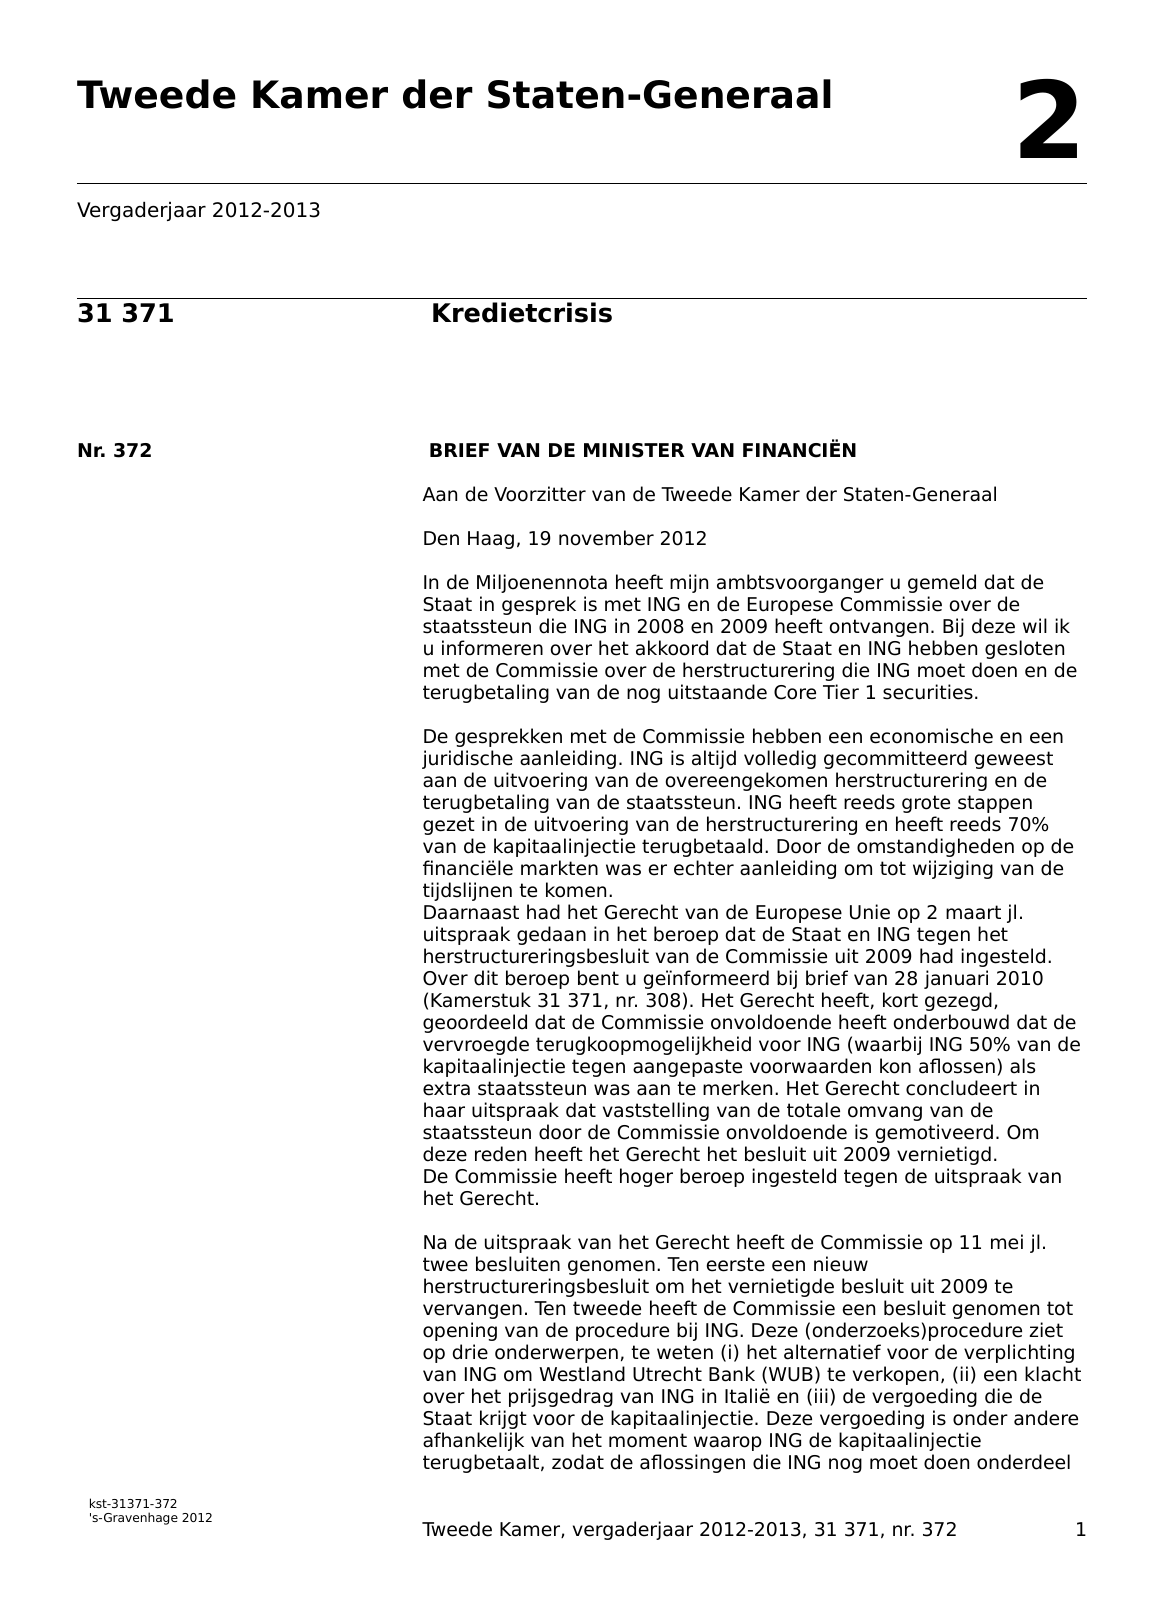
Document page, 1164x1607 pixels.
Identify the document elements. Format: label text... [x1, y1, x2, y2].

table_cell Vergaderjaar 2012-2013 [77, 184, 1087, 298]
subtitle 31 371 Kredietcrisis [77, 299, 1087, 329]
text In de Miljoenennota heeft mijn ambtsvoorganger u gemeld dat de Staat in gesprek is met ING en de Europese Commissie over de staatssteun die ING in 2008 en 2009 heeft ontvangen. Bij deze wil ik u informeren over het akkoord dat de Staat en ING hebben gesloten met de Commissie over de herstructurering die ING moet doen en de terugbetaling van de nog uitstaande Core Tier 1 securities. [422, 572, 1087, 704]
text Den Haag, 19 november 2012 [422, 528, 1087, 550]
table_header Tweede Kamer der Staten-Generaal [77, 59, 886, 183]
text De gesprekken met de Commissie hebben een economische en een juridische aanleiding. ING is altijd volledig gecommitteerd geweest aan de uitvoering van de overeengekomen herstructurering en de terugbetaling van de staatssteun. ING heeft reeds grote stappen gezet in de uitvoering van de herstructurering en heeft reeds 70% van de kapitaalinjectie terugbetaald. Door de omstandigheden op de financiële markten was er echter aanleiding om tot wijziging van de tijdslijnen te komen. [422, 726, 1087, 902]
text kst-31371-372 [88, 1497, 323, 1511]
text De Commissie heeft hoger beroep ingesteld tegen de uitspraak van het Gerecht. [422, 1166, 1087, 1210]
table_header 2 [886, 59, 1087, 183]
text Na de uitspraak van het Gerecht heeft de Commissie op 11 mei jl. twee besluiten genomen. Ten eerste een nieuw herstructureringsbesluit om het vernietigde besluit uit 2009 te vervangen. Ten tweede heeft de Commissie een besluit genomen tot opening van de procedure bij ING. Deze (onderzoeks)procedure ziet op drie onderwerpen, te weten (i) het alternatief voor de verplichting van ING om Westland Utrecht Bank (WUB) te verkopen, (ii) een klacht over het prijsgedrag van ING in Italië en (iii) de vergoeding die de Staat krijgt voor de kapitaalinjectie. Deze vergoeding is onder andere afhankelijk van het moment waarop ING de kapitaalinjectie terugbetaalt, zodat de aflossingen die ING nog moet doen onderdeel [422, 1232, 1087, 1474]
text 's-Gravenhage 2012 [88, 1511, 323, 1525]
text Aan de Voorzitter van de Tweede Kamer der Staten-Generaal [422, 484, 1087, 506]
subtitle Nr. 372 BRIEF VAN DE MINISTER VAN FINANCIËN [77, 440, 1087, 462]
text Daarnaast had het Gerecht van de Europese Unie op 2 maart jl. uitspraak gedaan in het beroep dat de Staat en ING tegen het herstructureringsbesluit van de Commissie uit 2009 had ingesteld. Over dit beroep bent u geïnformeerd bij brief van 28 januari 2010 (Kamerstuk 31 371, nr. 308). Het Gerecht heeft, kort gezegd, geoordeeld dat de Commissie onvoldoende heeft onderbouwd dat de vervroegde terugkoopmogelijkheid voor ING (waarbij ING 50% van de kapitaalinjectie tegen aangepaste voorwaarden kon aflossen) als extra staatssteun was aan te merken. Het Gerecht concludeert in haar uitspraak dat vaststelling van de totale omvang van de staatssteun door de Commissie onvoldoende is gemotiveerd. Om deze reden heeft het Gerecht het besluit uit 2009 vernietigd. [422, 902, 1087, 1166]
